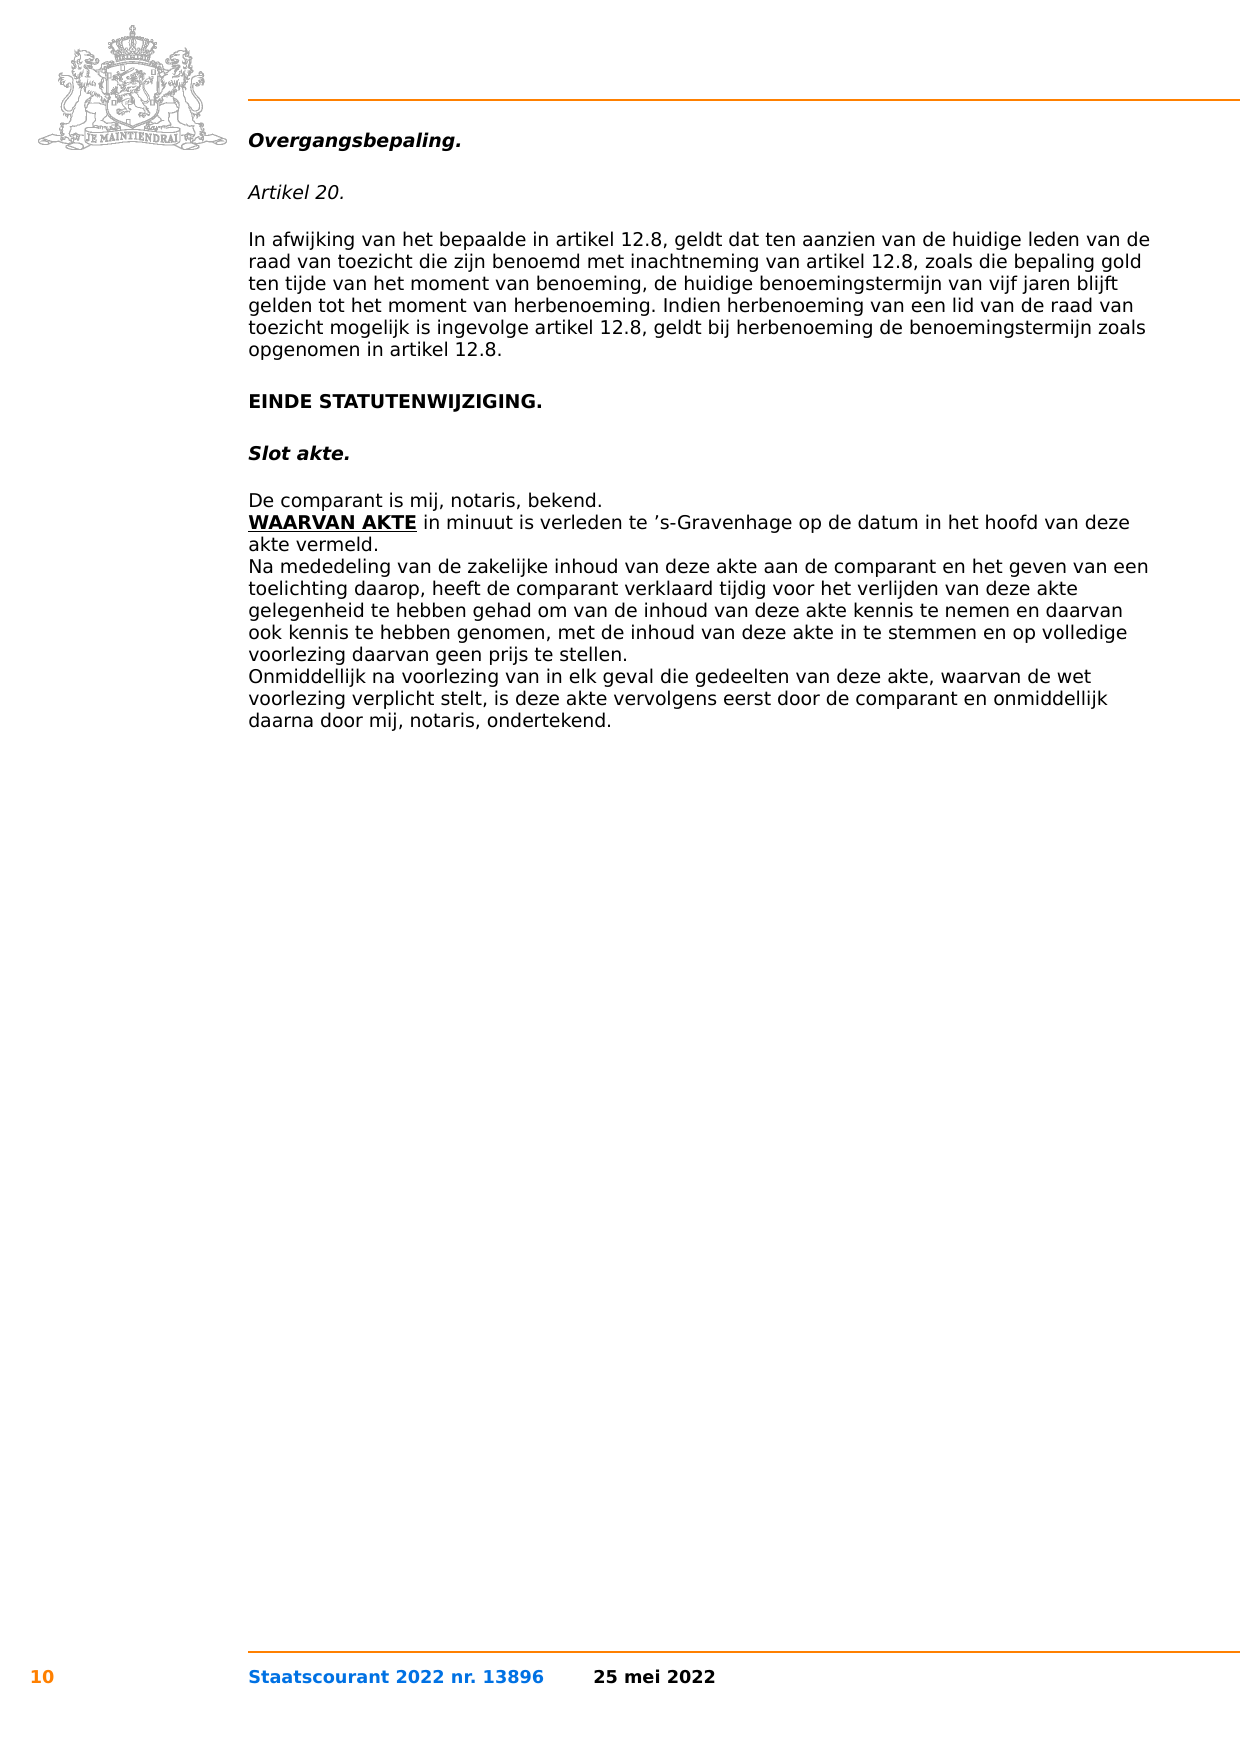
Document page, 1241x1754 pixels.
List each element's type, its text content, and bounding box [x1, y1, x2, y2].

subtitle EINDE STATUTENWIJZIGING. [248, 391, 1163, 413]
subtitle Artikel 20. [248, 182, 1163, 204]
subtitle Overgangsbepaling. [248, 130, 1163, 152]
text Onmiddellijk na voorlezing van in elk geval die gedeelten van deze akte, waarvan de wet voorlezing verplicht stelt, is deze akte vervolgens eerst door de comparant en onmiddellijk daarna door mij, notaris, ondertekend. [248, 666, 1163, 731]
text WAARVAN AKTE in minuut is verleden te ’s-Gravenhage op de datum in het hoofd van deze akte vermeld. [248, 512, 1163, 556]
text In afwijking van het bepaalde in artikel 12.8, geldt dat ten aanzien van de huidige leden van de raad van toezicht die zijn benoemd met inachtneming van artikel 12.8, zoals die bepaling gold ten tijde van het moment van benoeming, de huidige benoemingstermijn van vijf jaren blijft gelden tot het moment van herbenoeming. Indien herbenoeming van een lid van de raad van toezicht mogelijk is ingevolge artikel 12.8, geldt bij herbenoeming de benoemingstermijn zoals opgenomen in artikel 12.8. [248, 229, 1163, 361]
text Na mededeling van de zakelijke inhoud van deze akte aan de comparant en het geven van een toelichting daarop, heeft de comparant verklaard tijdig voor het verlijden van deze akte gelegenheid te hebben gehad om van de inhoud van deze akte kennis te nemen en daarvan ook kennis te hebben genomen, met de inhoud van deze akte in te stemmen en op volledige voorlezing daarvan geen prijs te stellen. [248, 556, 1163, 666]
subtitle Slot akte. [248, 443, 1163, 465]
picture [38, 25, 227, 150]
text De comparant is mij, notaris, bekend. [248, 490, 1163, 512]
